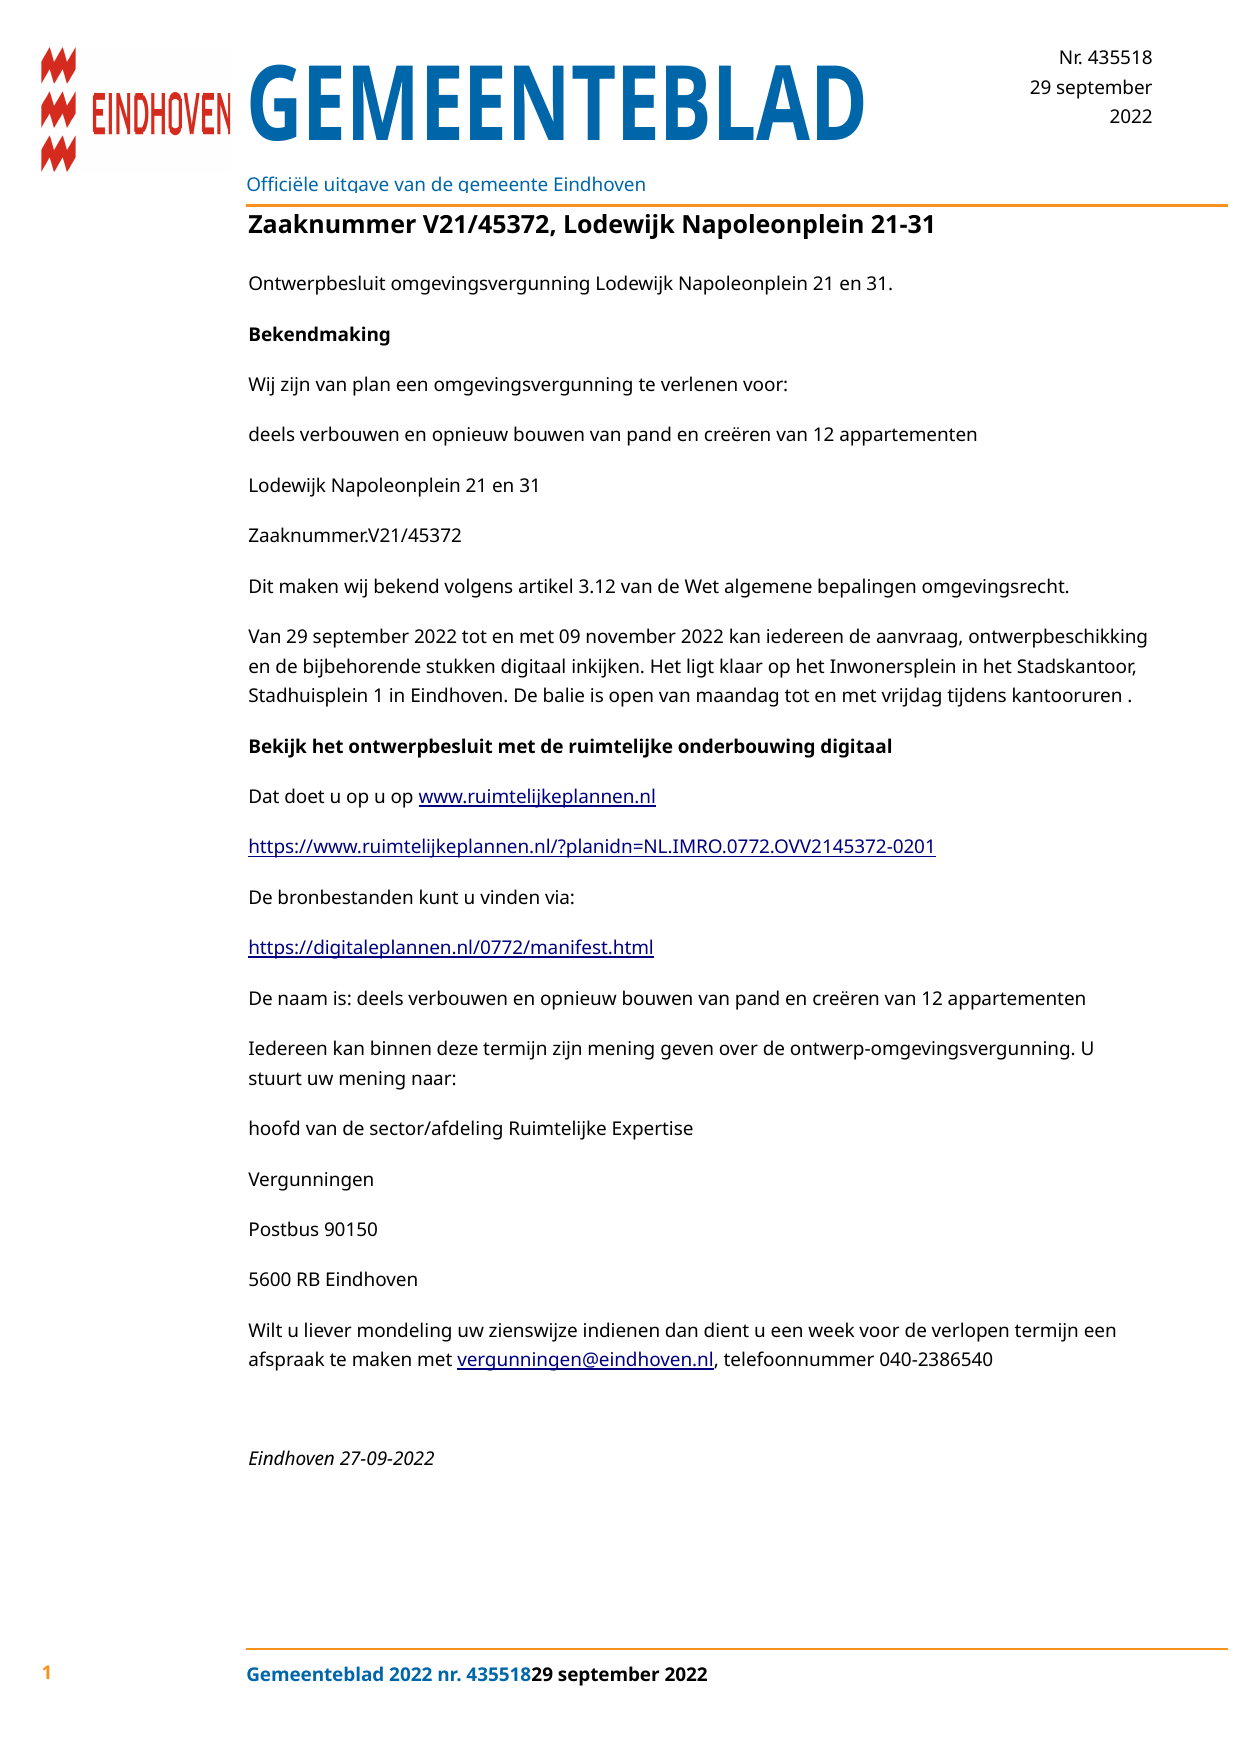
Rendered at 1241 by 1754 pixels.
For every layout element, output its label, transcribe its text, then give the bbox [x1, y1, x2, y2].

text Bekendmaking [248, 321, 1152, 346]
text Wij zijn van plan een omgevingsvergunning te verlenen voor: [248, 371, 1152, 397]
text Zaaknummer.V21/45372 [248, 522, 1152, 548]
text https://www.ruimtelijkeplannen.nl/?planidn=NL.IMRO.0772.OVV2145372-0201 [248, 834, 1152, 859]
text Wilt u liever mondeling uw zienswijze indienen dan dient u een week voor de verlopen termijn een afspraak te maken met vergunningen@eindhoven.nl, telefoonnummer 040-2386540 [248, 1317, 1152, 1372]
text deels verbouwen en opnieuw bouwen van pand en creëren van 12 appartementen [248, 422, 1152, 447]
text Van 29 september 2022 tot en met 09 november 2022 kan iedereen de aanvraag, ontwerpbeschikking en de bijbehorende stukken digitaal inkijken. Het ligt klaar op het Inwonersplein in het Stadskantoor, Stadhuisplein 1 in Eindhoven. De balie is open van maandag tot en met vrijdag tijdens kantooruren . [248, 623, 1152, 708]
text Bekijk het ontwerpbesluit met de ruimtelijke onderbouwing digitaal [248, 733, 1152, 758]
picture [41, 47, 231, 172]
text 5600 RB Eindhoven [248, 1267, 1152, 1292]
text Iedereen kan binnen deze termijn zijn mening geven over de ontwerp-omgevingsvergunning. U stuurt uw mening naar: [248, 1035, 1152, 1091]
text hoofd van de sector/afdeling Ruimtelijke Expertise [248, 1115, 1152, 1141]
text Zaaknummer V21/45372, Lodewijk Napoleonplein 21-31 [248, 207, 1152, 241]
text Dit maken wij bekend volgens artikel 3.12 van de Wet algemene bepalingen omgevingsrecht. [248, 573, 1152, 598]
text Eindhoven 27-09-2022 [248, 1445, 1152, 1471]
text Lodewijk Napoleonplein 21 en 31 [248, 472, 1152, 498]
text De naam is: deels verbouwen en opnieuw bouwen van pand en creëren van 12 appartementen [248, 985, 1152, 1011]
text Postbus 90150 [248, 1216, 1152, 1242]
text Vergunningen [248, 1166, 1152, 1191]
text De bronbestanden kunt u vinden via: [248, 884, 1152, 910]
text Dat doet u op u op www.ruimtelijkeplannen.nl [248, 783, 1152, 809]
text Ontwerpbesluit omgevingsvergunning Lodewijk Napoleonplein 21 en 31. [248, 270, 1152, 296]
text https://digitaleplannen.nl/0772/manifest.html [248, 934, 1152, 960]
